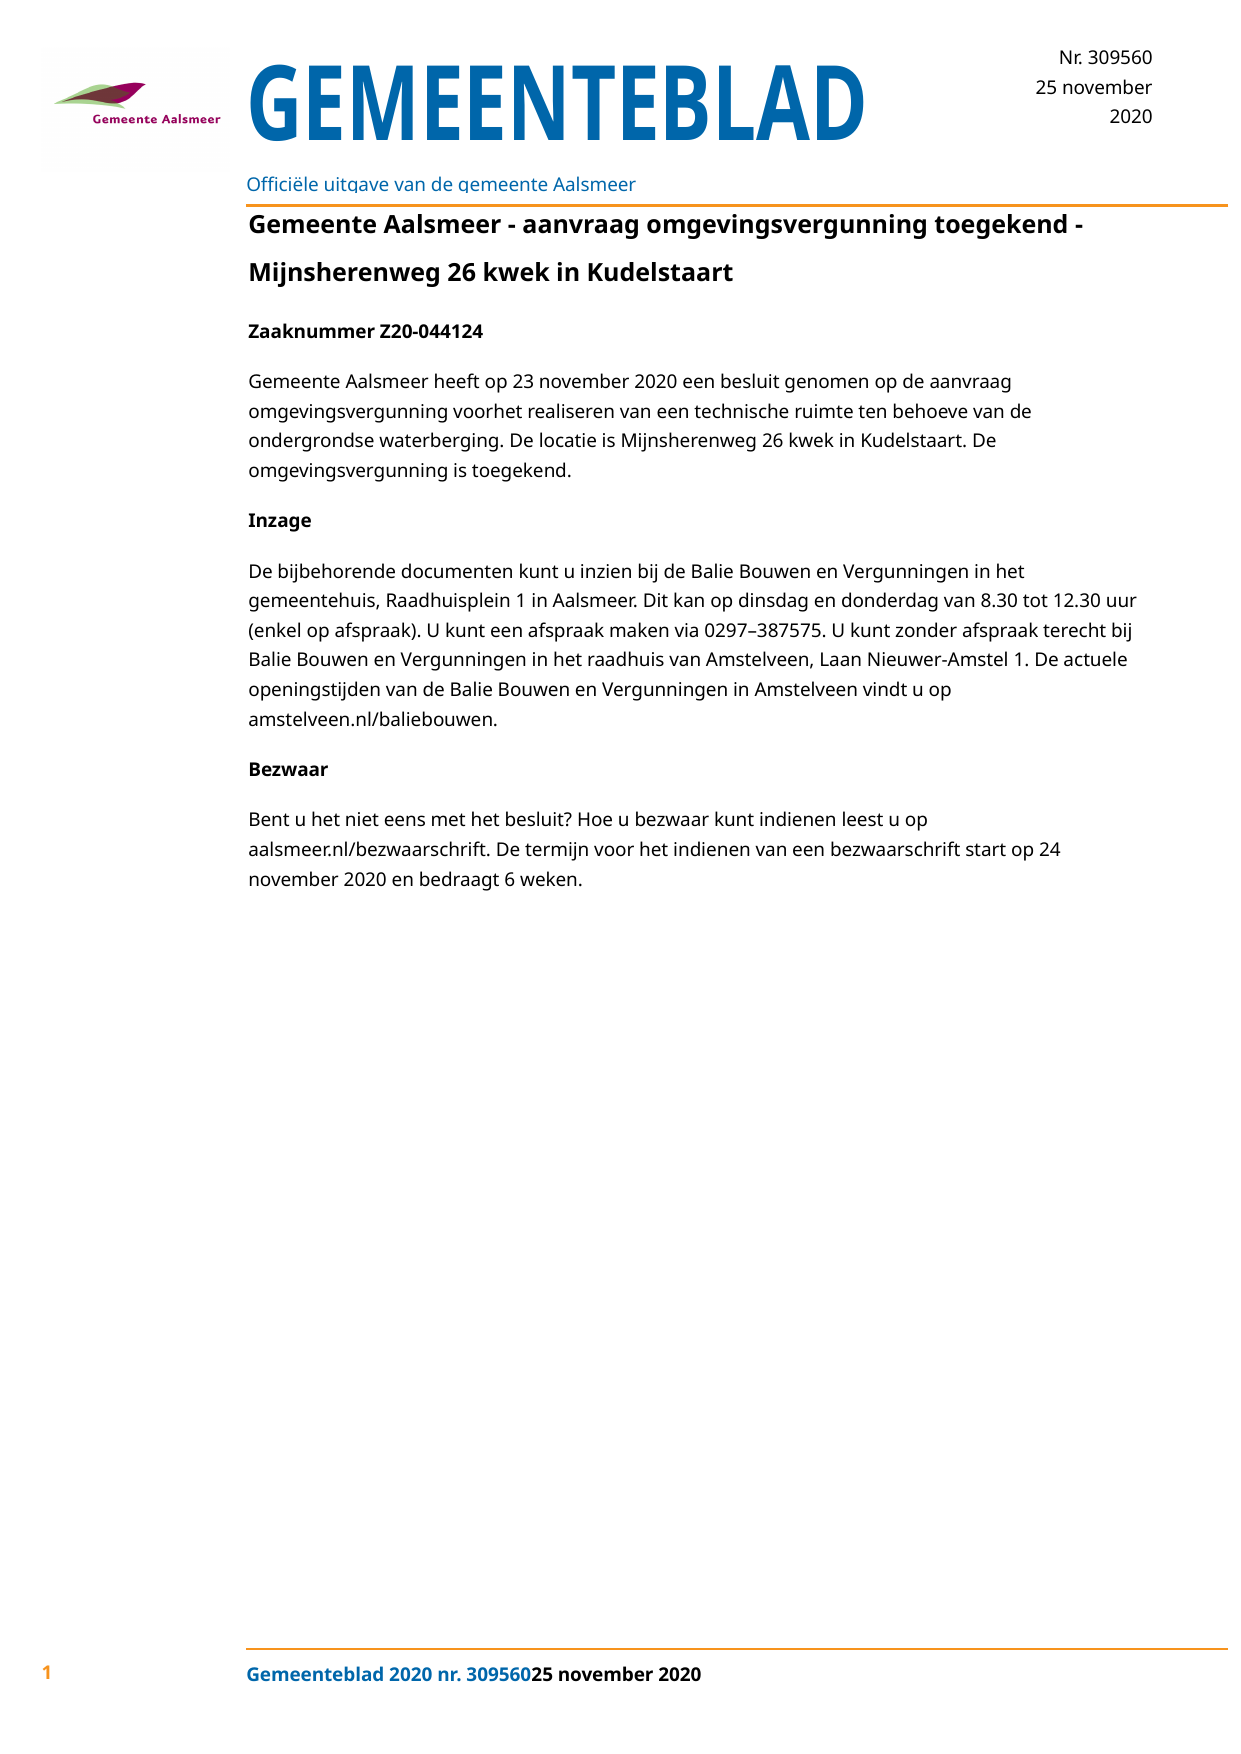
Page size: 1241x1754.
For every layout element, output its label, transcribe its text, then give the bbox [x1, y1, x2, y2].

text Zaaknummer Z20-044124 [248, 318, 1152, 344]
text Bent u het niet eens met het besluit? Hoe u bezwaar kunt indienen leest u op aalsmeer.nl/bezwaarschrift. De termijn voor het indienen van een bezwaarschrift start op 24 november 2020 en bedraagt 6 weken. [248, 807, 1152, 892]
picture [41, 47, 231, 172]
text Gemeente Aalsmeer - aanvraag omgevingsvergunning toegekend - Mijnsherenweg 26 kwek in Kudelstaart [248, 207, 1152, 288]
text Inzage [248, 507, 1152, 533]
text De bijbehorende documenten kunt u inzien bij de Balie Bouwen en Vergunningen in het gemeentehuis, Raadhuisplein 1 in Aalsmeer. Dit kan op dinsdag en donderdag van 8.30 tot 12.30 uur (enkel op afspraak). U kunt een afspraak maken via 0297–387575. U kunt zonder afspraak terecht bij Balie Bouwen en Vergunningen in het raadhuis van Amstelveen, Laan Nieuwer-Amstel 1. De actuele openingstijden van de Balie Bouwen en Vergunningen in Amstelveen vindt u op amstelveen.nl/baliebouwen. [248, 558, 1152, 732]
text Gemeente Aalsmeer heeft op 23 november 2020 een besluit genomen op de aanvraag omgevingsvergunning voorhet realiseren van een technische ruimte ten behoeve van de ondergrondse waterberging. De locatie is Mijnsherenweg 26 kwek in Kudelstaart. De omgevingsvergunning is toegekend. [248, 368, 1152, 483]
text Bezwaar [248, 756, 1152, 782]
